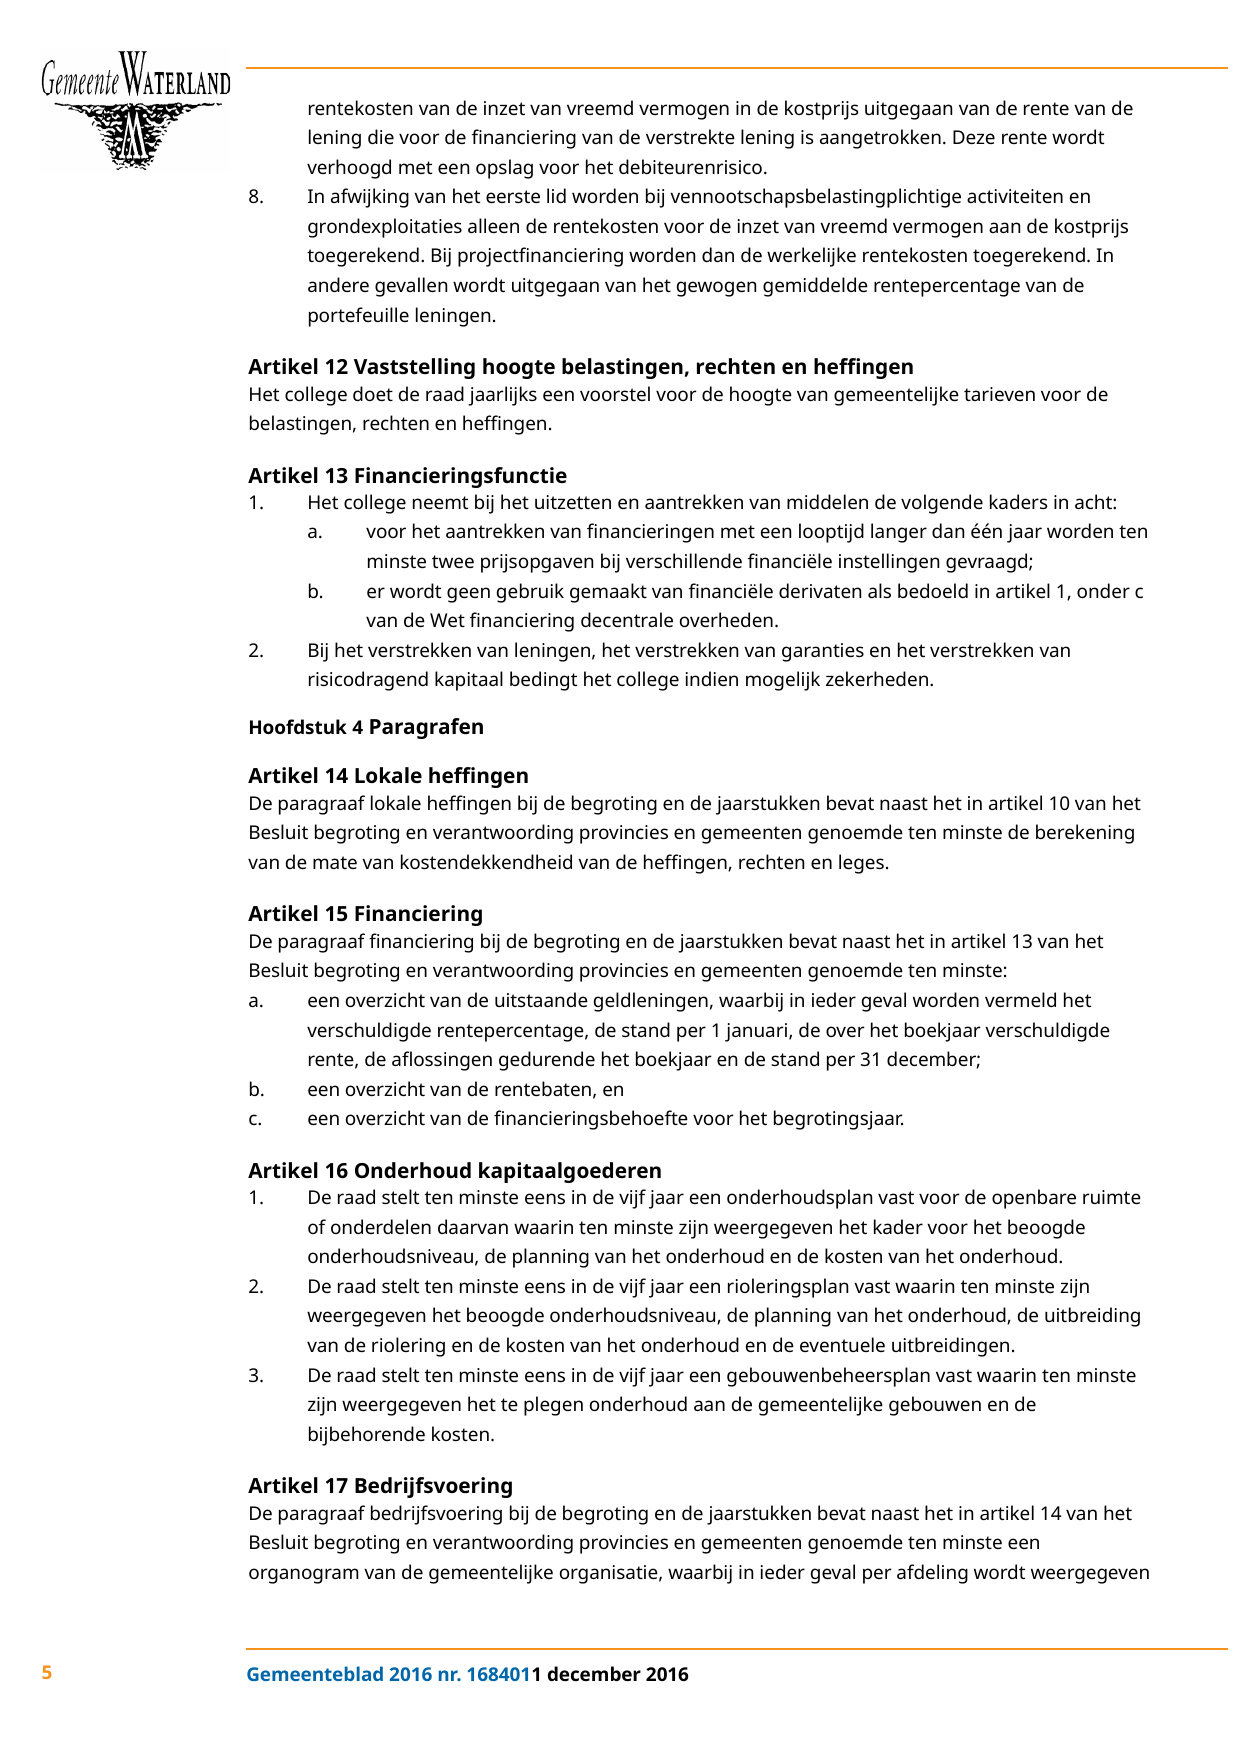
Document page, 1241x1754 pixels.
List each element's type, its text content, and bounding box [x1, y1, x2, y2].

text De paragraaf lokale heffingen bij de begroting en de jaarstukken bevat naast het in artikel 10 van het Besluit begroting en verantwoording provincies en gemeenten genoemde ten minste de berekening van de mate van kostendekkendheid van de heffingen, rechten en leges. [248, 790, 1152, 875]
text Artikel 16 Onderhoud kapitaalgoederen [248, 1156, 1152, 1184]
list voor het aantrekken van financieringen met een looptijd langer dan één jaar worden ten minste twee prijsopgaven bij verschillende financiële instellingen gevraagd; [307, 519, 1152, 574]
text Artikel 17 Bedrijfsvoering [248, 1471, 1152, 1500]
list een overzicht van de financieringsbehoefte voor het begrotingsjaar. [248, 1106, 1152, 1131]
list De raad stelt ten minste eens in de vijf jaar een gebouwenbeheersplan vast waarin ten minste zijn weergegeven het te plegen onderhoud aan de gemeentelijke gebouwen en de bijbehorende kosten. [248, 1362, 1152, 1447]
list De raad stelt ten minste eens in de vijf jaar een onderhoudsplan vast voor de openbare ruimte of onderdelen daarvan waarin ten minste zijn weergegeven het kader voor het beoogde onderhoudsniveau, de planning van het onderhoud en de kosten van het onderhoud. [248, 1184, 1152, 1269]
list een overzicht van de uitstaande geldleningen, waarbij in ieder geval worden vermeld het verschuldigde rentepercentage, de stand per 1 januari, de over het boekjaar verschuldigde rente, de aflossingen gedurende het boekjaar en de stand per 31 december; [248, 987, 1152, 1072]
list Het college neemt bij het uitzetten en aantrekken van middelen de volgende kaders in acht: [248, 489, 1152, 515]
list een overzicht van de rentebaten, en [248, 1076, 1152, 1102]
list Bij het verstrekken van leningen, het verstrekken van garanties en het verstrekken van risicodragend kapitaal bedingt het college indien mogelijk zekerheden. [248, 637, 1152, 692]
list rentekosten van de inzet van vreemd vermogen in de kostprijs uitgegaan van de rente van de lening die voor de financiering van de verstrekte lening is aangetrokken. Deze rente wordt verhoogd met een opslag voor het debiteurenrisico. [248, 95, 1152, 180]
text Artikel 13 Financieringsfunctie [248, 461, 1152, 489]
list De raad stelt ten minste eens in de vijf jaar een rioleringsplan vast waarin ten minste zijn weergegeven het beoogde onderhoudsniveau, de planning van het onderhoud, de uitbreiding van de riolering en de kosten van het onderhoud en de eventuele uitbreidingen. [248, 1273, 1152, 1358]
picture [41, 47, 231, 172]
text De paragraaf financiering bij de begroting en de jaarstukken bevat naast het in artikel 13 van het Besluit begroting en verantwoording provincies en gemeenten genoemde ten minste: [248, 928, 1152, 983]
list In afwijking van het eerste lid worden bij vennootschapsbelastingplichtige activiteiten en grondexploitaties alleen de rentekosten voor de inzet van vreemd vermogen aan de kostprijs toegerekend. Bij projectfinanciering worden dan de werkelijke rentekosten toegerekend. In andere gevallen wordt uitgegaan van het gewogen gemiddelde rentepercentage van de portefeuille leningen. [248, 183, 1152, 328]
text Artikel 12 Vaststelling hoogte belastingen, rechten en heffingen [248, 352, 1152, 381]
list er wordt geen gebruik gemaakt van financiële derivaten als bedoeld in artikel 1, onder c van de Wet financiering decentrale overheden. [307, 578, 1152, 633]
text Het college doet de raad jaarlijks een voorstel voor de hoogte van gemeentelijke tarieven voor de belastingen, rechten en heffingen. [248, 381, 1152, 436]
text Artikel 15 Financiering [248, 899, 1152, 928]
text Artikel 14 Lokale heffingen [248, 762, 1152, 790]
text Hoofdstuk 4 Paragrafen [248, 712, 1152, 741]
text De paragraaf bedrijfsvoering bij de begroting en de jaarstukken bevat naast het in artikel 14 van het Besluit begroting en verantwoording provincies en gemeenten genoemde ten minste een organogram van de gemeentelijke organisatie, waarbij in ieder geval per afdeling wordt weergegeven [248, 1500, 1152, 1585]
